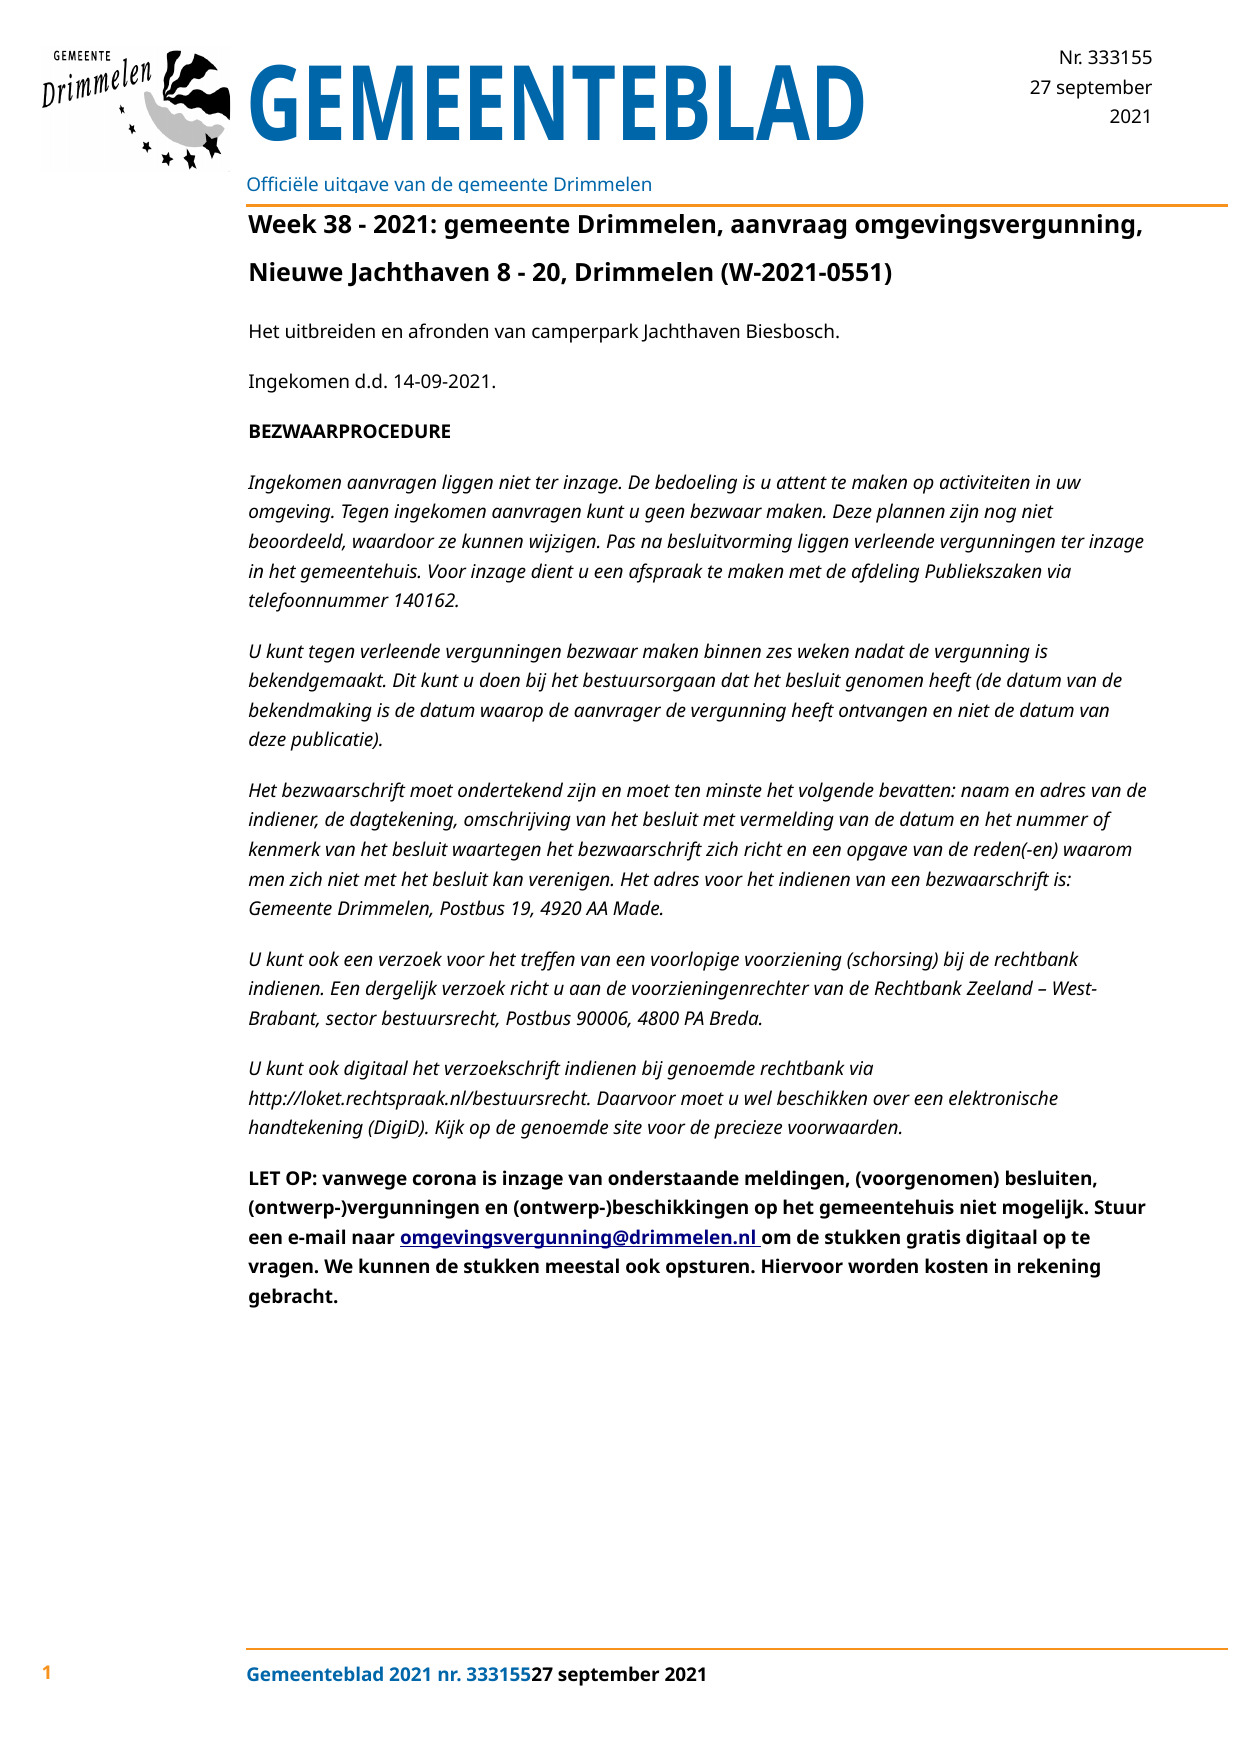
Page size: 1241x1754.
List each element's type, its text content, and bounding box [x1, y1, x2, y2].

text Ingekomen d.d. 14-09-2021. [248, 368, 1152, 394]
text Het bezwaarschrift moet ondertekend zijn en moet ten minste het volgende bevatten: naam en adres van de indiener, de dagtekening, omschrijving van het besluit met vermelding van de datum en het nummer of kenmerk van het besluit waartegen het bezwaarschrift zich richt en een opgave van de reden(-en) waarom men zich niet met het besluit kan verenigen. Het adres voor het indienen van een bezwaarschrift is: Gemeente Drimmelen, Postbus 19, 4920 AA Made. [248, 777, 1152, 921]
text Week 38 - 2021: gemeente Drimmelen, aanvraag omgevingsvergunning, Nieuwe Jachthaven 8 - 20, Drimmelen (W-2021-0551) [248, 207, 1152, 288]
text Het uitbreiden en afronden van camperpark Jachthaven Biesbosch. [248, 318, 1152, 344]
text U kunt ook digitaal het verzoekschrift indienen bij genoemde rechtbank via http://loket.rechtspraak.nl/bestuursrecht. Daarvoor moet u wel beschikken over een elektronische handtekening (DigiD). Kijk op de genoemde site voor de precieze voorwaarden. [248, 1055, 1152, 1140]
picture [41, 47, 231, 172]
text U kunt ook een verzoek voor het treffen van een voorlopige voorziening (schorsing) bij de rechtbank indienen. Een dergelijk verzoek richt u aan de voorzieningenrechter van de Rechtbank Zeeland – West-Brabant, sector bestuursrecht, Postbus 90006, 4800 PA Breda. [248, 946, 1152, 1031]
text BEZWAARPROCEDURE [248, 419, 1152, 444]
text Ingekomen aanvragen liggen niet ter inzage. De bedoeling is u attent te maken op activiteiten in uw omgeving. Tegen ingekomen aanvragen kunt u geen bezwaar maken. Deze plannen zijn nog niet beoordeeld, waardoor ze kunnen wijzigen. Pas na besluitvorming liggen verleende vergunningen ter inzage in het gemeentehuis. Voor inzage dient u een afspraak te maken met de afdeling Publiekszaken via telefoonnummer 140162. [248, 469, 1152, 613]
text LET OP: vanwege corona is inzage van onderstaande meldingen, (voorgenomen) besluiten, (ontwerp-)vergunningen en (ontwerp-)beschikkingen op het gemeentehuis niet mogelijk. Stuur een e-mail naar omgevingsvergunning@drimmelen.nl om de stukken gratis digitaal op te vragen. We kunnen de stukken meestal ook opsturen. Hiervoor worden kosten in rekening gebracht. [248, 1165, 1152, 1309]
text U kunt tegen verleende vergunningen bezwaar maken binnen zes weken nadat de vergunning is bekendgemaakt. Dit kunt u doen bij het bestuursorgaan dat het besluit genomen heeft (de datum van de bekendmaking is de datum waarop de aanvrager de vergunning heeft ontvangen en niet de datum van deze publicatie). [248, 638, 1152, 752]
